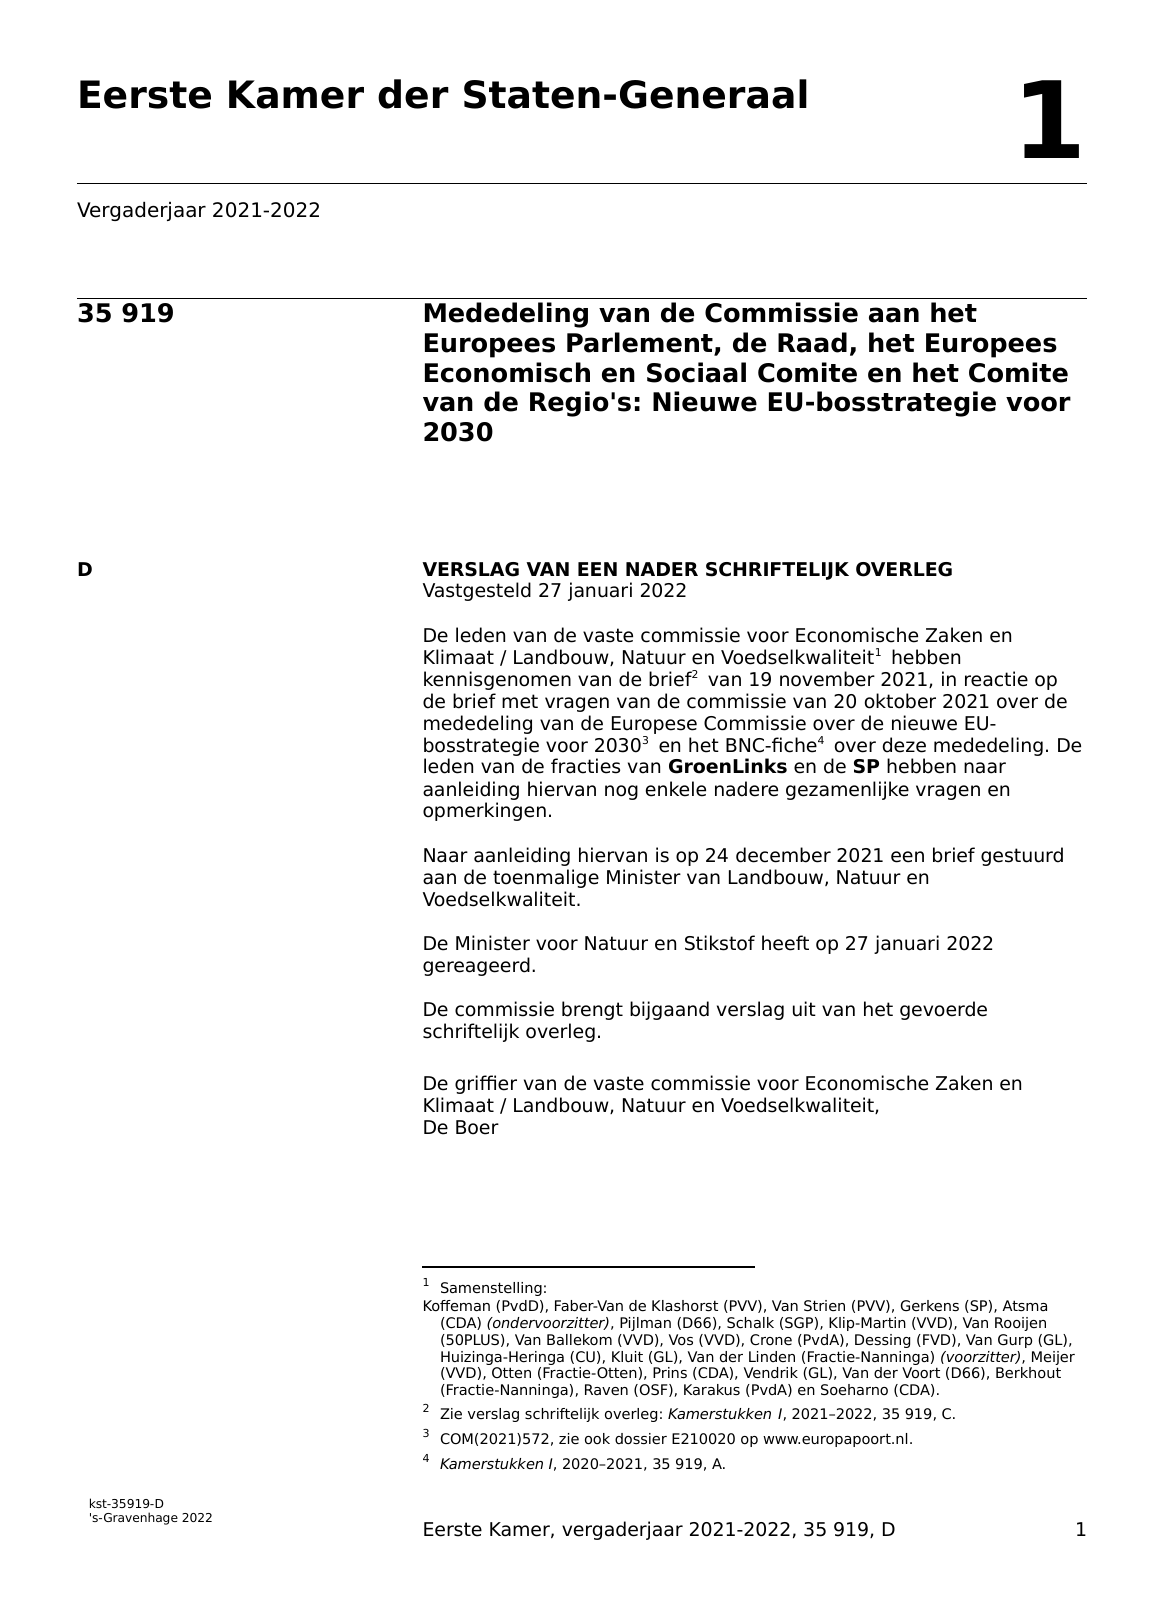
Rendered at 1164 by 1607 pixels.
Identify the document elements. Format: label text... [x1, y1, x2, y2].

text Kamerstukken I, 2020–2021, 35 919, A. [422, 1452, 1087, 1474]
text 's-Gravenhage 2022 [88, 1511, 323, 1525]
text COM(2021)572, zie ook dossier E210020 op www.europapoort.nl. [422, 1427, 1087, 1449]
text Zie verslag schriftelijk overleg: Kamerstukken I, 2021–2022, 35 919, C. [422, 1402, 1087, 1424]
table_cell Vergaderjaar 2021-2022 [77, 184, 1087, 298]
table_header Eerste Kamer der Staten-Generaal [77, 59, 886, 183]
table_header 1 [886, 59, 1087, 183]
text De leden van de vaste commissie voor Economische Zaken en Klimaat / Landbouw, Natuur en Voedselkwaliteit hebben kennisgenomen van de brief van 19 november 2021, in reactie op de brief met vragen van de commissie van 20 oktober 2021 over de mededeling van de Europese Commissie over de nieuwe EU-bosstrategie voor 2030 en het BNC-fiche over deze mededeling. De leden van de fracties van GroenLinks en de SP hebben naar aanleiding hiervan nog enkele nadere gezamenlijke vragen en opmerkingen. [422, 624, 1087, 822]
subtitle D VERSLAG VAN EEN NADER SCHRIFTELIJK OVERLEG [77, 558, 1087, 580]
text Koffeman (PvdD), Faber-Van de Klashorst (PVV), Van Strien (PVV), Gerkens (SP), Atsma (CDA) (ondervoorzitter), Pijlman (D66), Schalk (SGP), Klip-Martin (VVD), Van Rooijen (50PLUS), Van Ballekom (VVD), Vos (VVD), Crone (PvdA), Dessing (FVD), Van Gurp (GL), Huizinga-Heringa (CU), Kluit (GL), Van der Linden (Fractie-Nanninga) (voorzitter), Meijer (VVD), Otten (Fractie-Otten), Prins (CDA), Vendrik (GL), Van der Voort (D66), Berkhout (Fractie-Nanninga), Raven (OSF), Karakus (PvdA) en Soeharno (CDA). [422, 1298, 1087, 1399]
text Naar aanleiding hiervan is op 24 december 2021 een brief gestuurd aan de toenmalige Minister van Landbouw, Natuur en Voedselkwaliteit. [422, 844, 1087, 911]
text Vastgesteld 27 januari 2022 [422, 580, 1087, 602]
text Samenstelling: [422, 1276, 1087, 1298]
subtitle 35 919 Mededeling van de Commissie aan het Europees Parlement, de Raad, het Europees Economisch en Sociaal Comite en het Comite van de Regio's: Nieuwe EU-bosstrategie voor 2030 [77, 299, 1087, 447]
text De griffier van de vaste commissie voor Economische Zaken en Klimaat / Landbouw, Natuur en Voedselkwaliteit, De Boer [422, 1073, 1087, 1139]
text kst-35919-D [88, 1497, 323, 1511]
text De Minister voor Natuur en Stikstof heeft op 27 januari 2022 gereageerd. [422, 933, 1087, 977]
text De commissie brengt bijgaand verslag uit van het gevoerde schriftelijk overleg. [422, 999, 1087, 1043]
